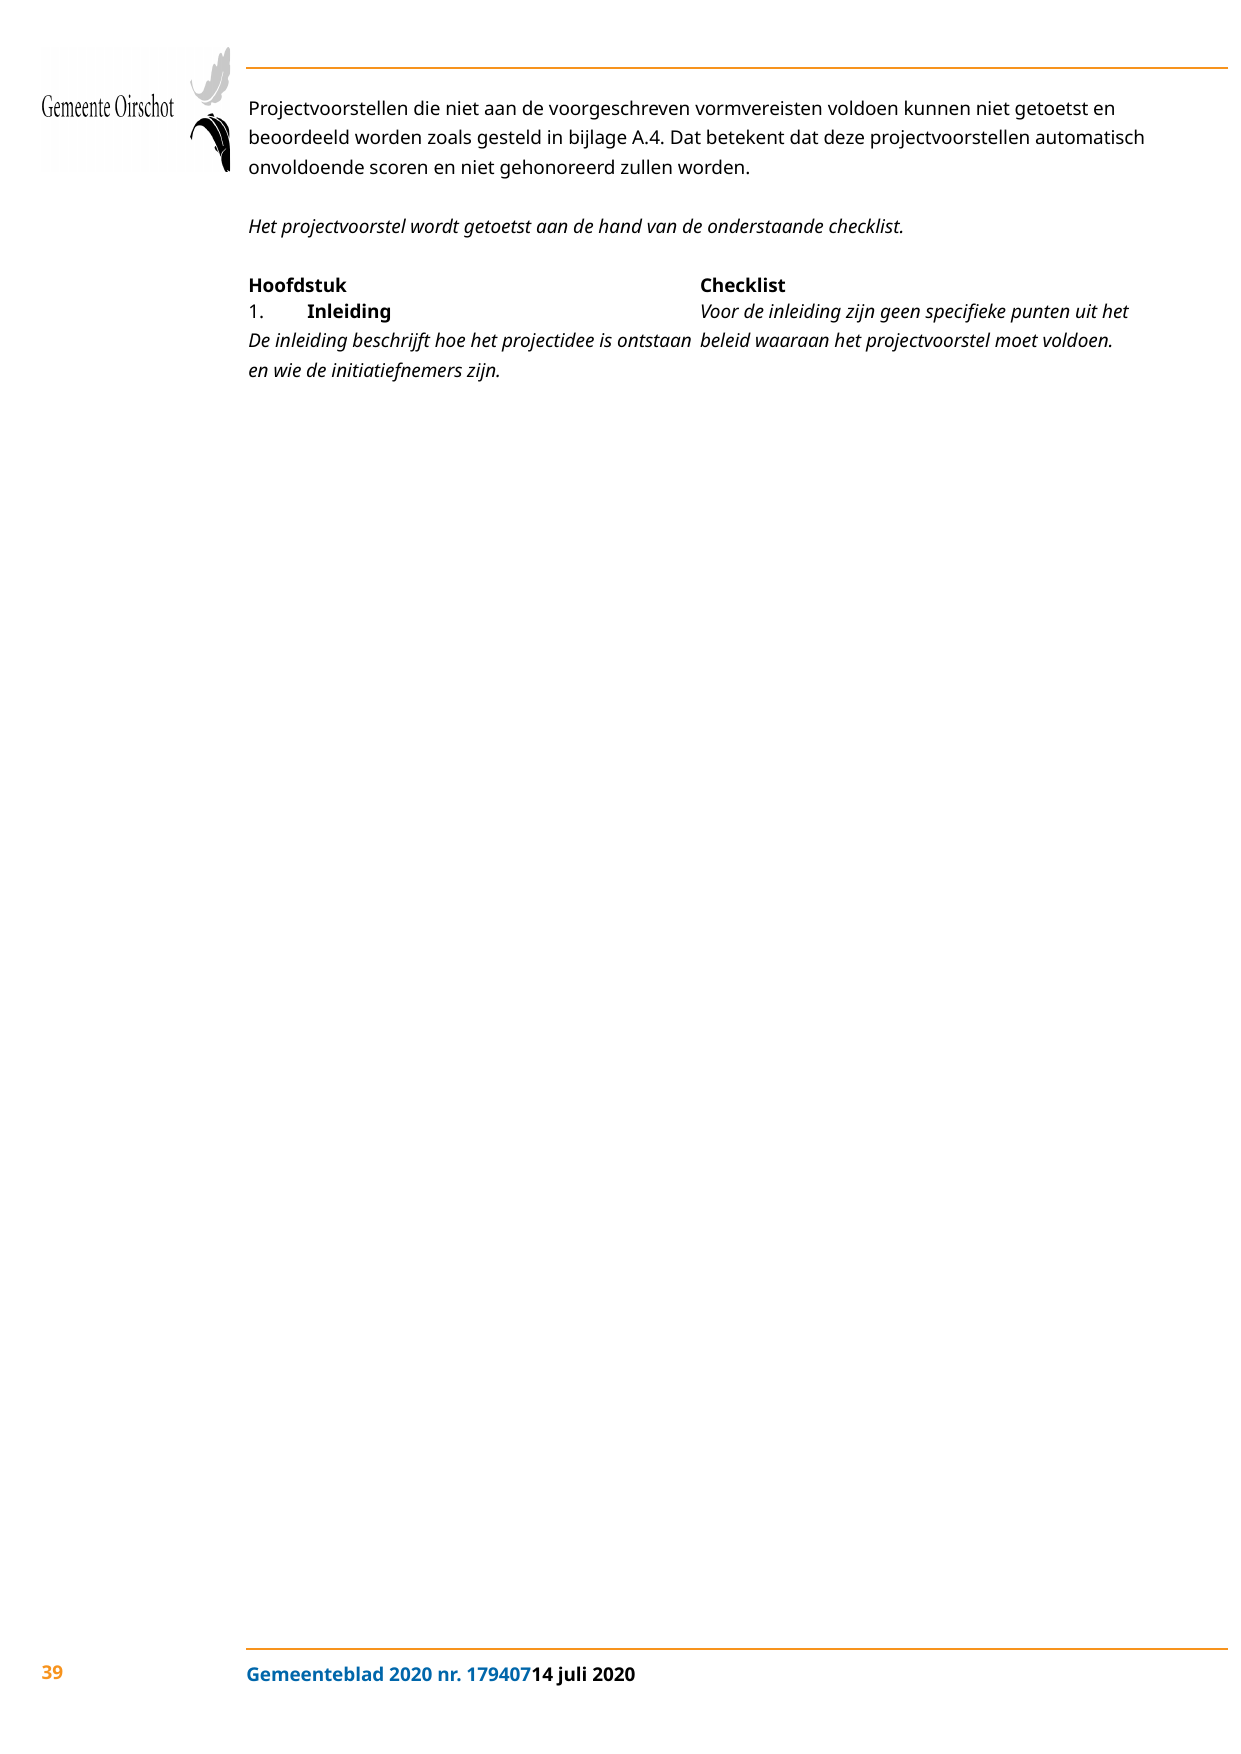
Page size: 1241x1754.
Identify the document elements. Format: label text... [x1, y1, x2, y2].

table_header Checklist [700, 273, 1152, 298]
text Het projectvoorstel wordt getoetst aan de hand van de onderstaande checklist. [248, 213, 1152, 239]
picture [41, 47, 231, 172]
table_cell Voor de inleiding zijn geen specifieke punten uit het beleid waaraan het projectvoorstel moet voldoen. [700, 298, 1152, 383]
text Projectvoorstellen die niet aan de voorgeschreven vormvereisten voldoen kunnen niet getoetst en beoordeeld worden zoals gesteld in bijlage A.4. Dat betekent dat deze projectvoorstellen automatisch onvoldoende scoren en niet gehonoreerd zullen worden. [248, 95, 1152, 180]
table_cell Inleiding De inleiding beschrijft hoe het projectidee is ontstaan en wie de initiatiefnemers zijn. [248, 298, 700, 383]
table_header Hoofdstuk [248, 273, 700, 298]
